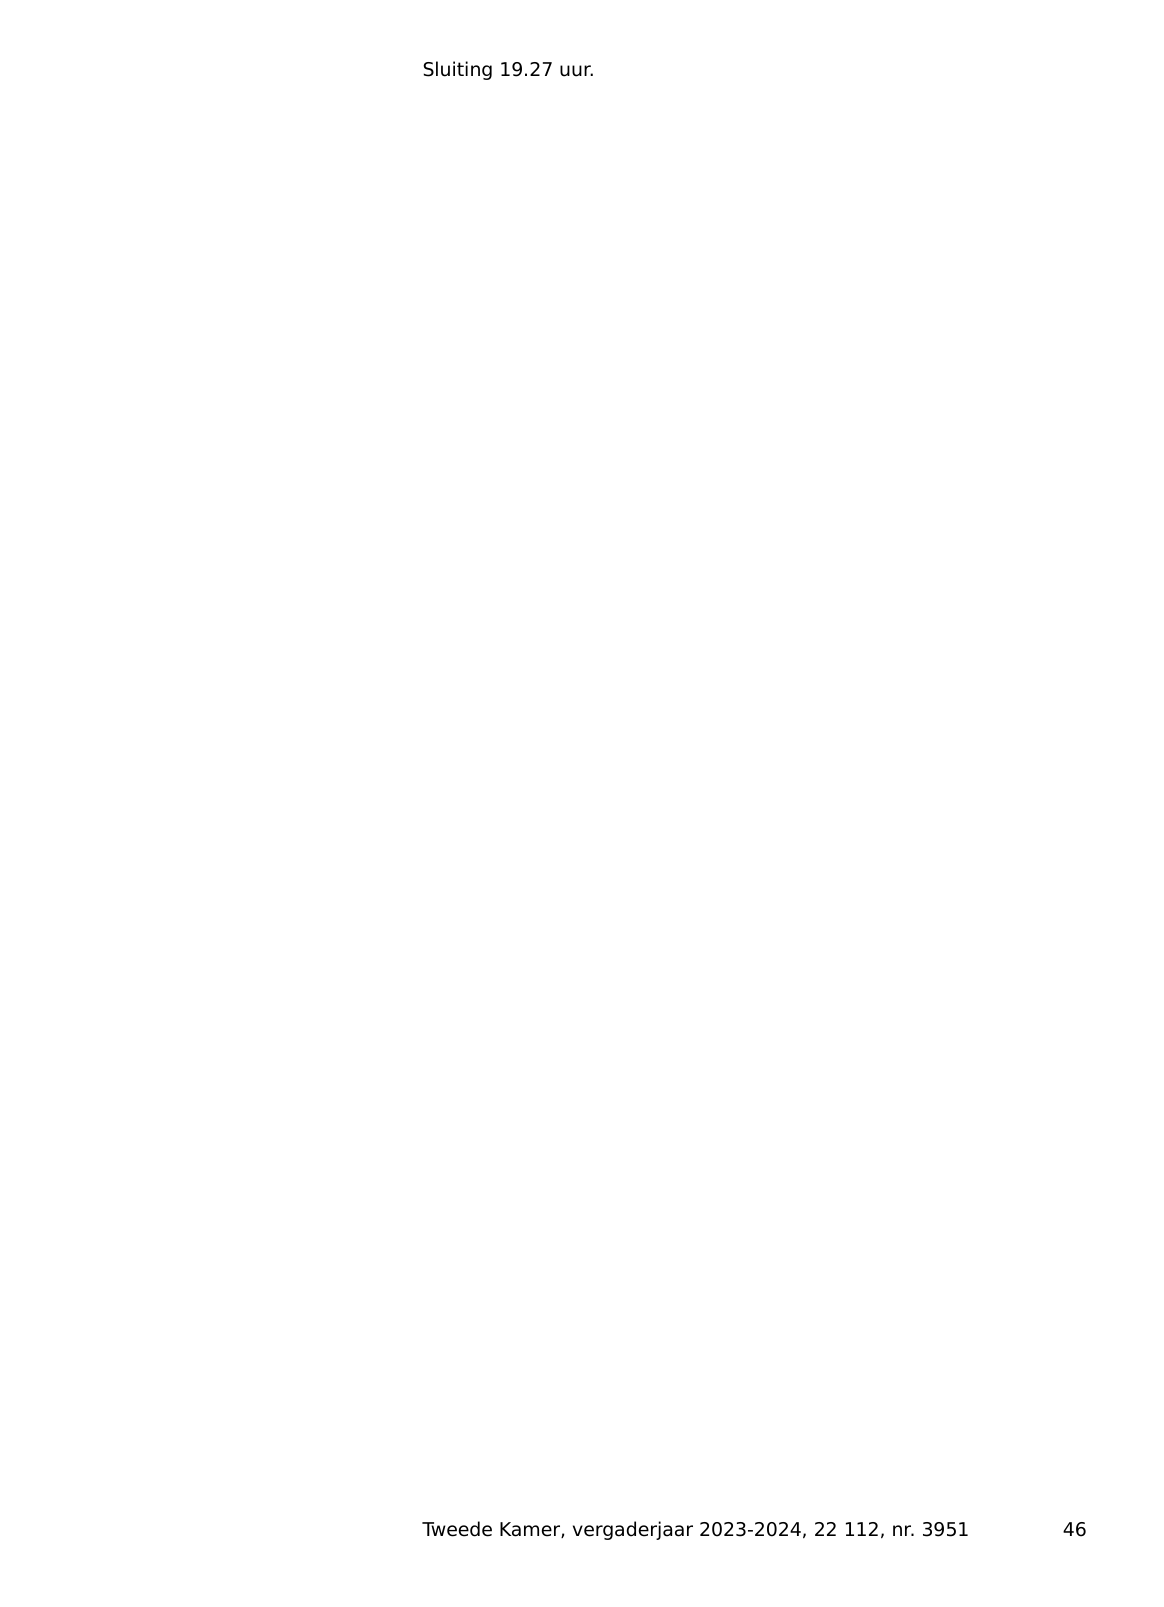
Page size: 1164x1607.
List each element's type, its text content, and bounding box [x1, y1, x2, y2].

text Sluiting 19.27 uur. [422, 59, 1087, 81]
